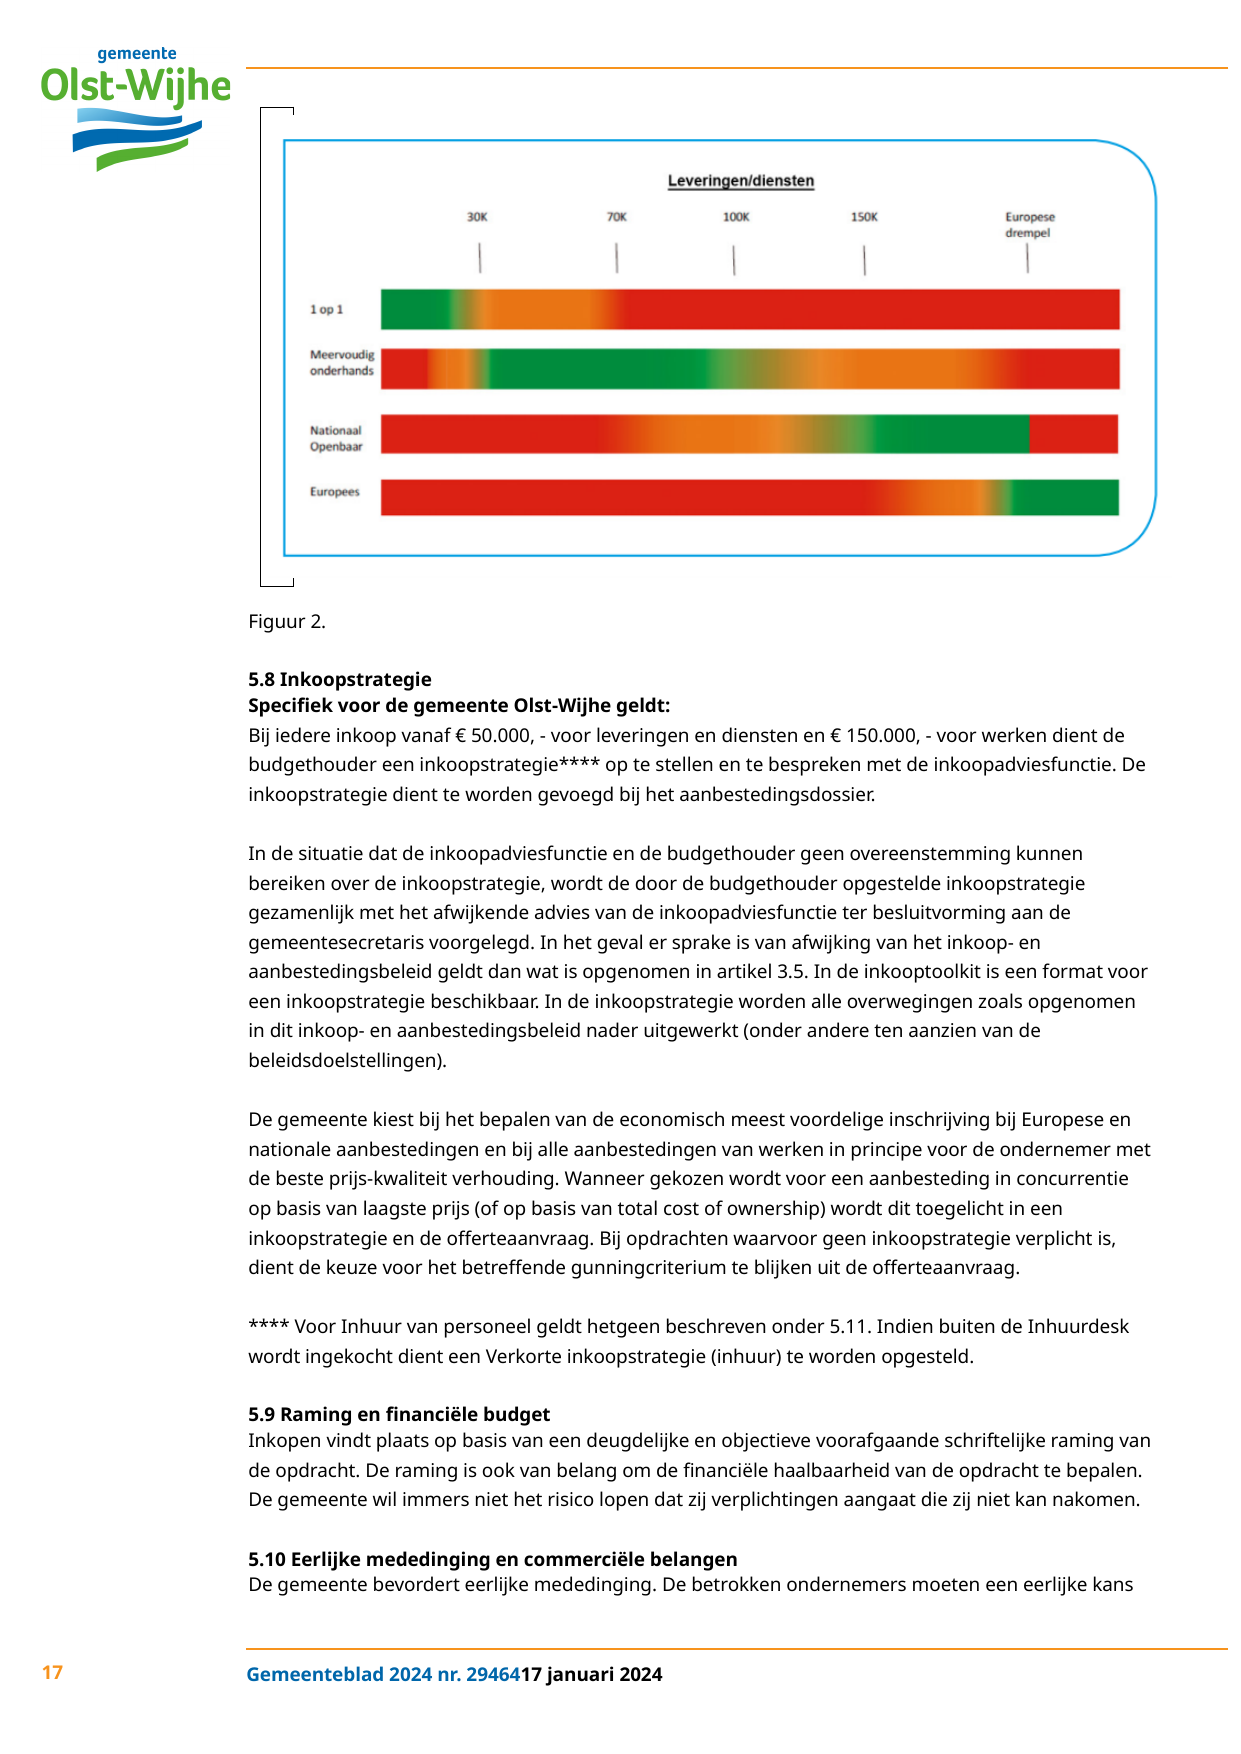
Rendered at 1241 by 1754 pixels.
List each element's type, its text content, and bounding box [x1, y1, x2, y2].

text 5.8 Inkoopstrategie [248, 666, 1152, 692]
picture [268, 115, 1173, 578]
table_header Specifiek voor de gemeente Olst-Wijhe geldt: Bij iedere inkoop vanaf € 50.000, - voor leveringen en diensten en € 150.000, - voor werken dient de budgethouder een inkoopstrategie**** op te stellen en te bespreken met de inkoopadviesfunctie. De inkoopstrategie dient te worden gevoegd bij het aanbestedingsdossier. In de situatie dat de inkoopadviesfunctie en de budgethouder geen overeenstemming kunnen bereiken over de inkoopstrategie, wordt de door de budgethouder opgestelde inkoopstrategie gezamenlijk met het afwijkende advies van de inkoopadviesfunctie ter besluitvorming aan de gemeentesecretaris voorgelegd. In het geval er sprake is van afwijking van het inkoop- en aanbestedingsbeleid geldt dan wat is opgenomen in artikel 3.5. In de inkooptoolkit is een format voor een inkoopstrategie beschikbaar. In de inkoopstrategie worden alle overwegingen zoals opgenomen in dit inkoop- en aanbestedingsbeleid nader uitgewerkt (onder andere ten aanzien van de beleidsdoelstellingen). De gemeente kiest bij het bepalen van de economisch meest voordelige inschrijving bij Europese en nationale aanbestedingen en bij alle aanbestedingen van werken in principe voor de ondernemer met de beste prijs-kwaliteit verhouding. Wanneer gekozen wordt voor een aanbesteding in concurrentie op basis van laagste prijs (of op basis van total cost of ownership) wordt dit toegelicht in een inkoopstrategie en de offerteaanvraag. Bij opdrachten waarvoor geen inkoopstrategie verplicht is, dient de keuze voor het betreffende gunningcriterium te blijken uit de offerteaanvraag. **** Voor Inhuur van personeel geldt hetgeen beschreven onder 5.11. Indien buiten de Inhuurdesk wordt ingekocht dient een Verkorte inkoopstrategie (inhuur) te worden opgesteld. [248, 692, 1152, 1369]
text 5.9 Raming en financiële budget [248, 1402, 1152, 1427]
text Inkopen vindt plaats op basis van een deugdelijke en objectieve voorafgaande schriftelijke raming van de opdracht. De raming is ook van belang om de financiële haalbaarheid van de opdracht te bepalen. De gemeente wil immers niet het risico lopen dat zij verplichtingen aangaat die zij niet kan nakomen. [248, 1427, 1152, 1512]
picture [41, 47, 231, 172]
table_header Figuur 2. [248, 95, 1152, 634]
text De gemeente bevordert eerlijke mededinging. De betrokken ondernemers moeten een eerlijke kans [248, 1571, 1152, 1597]
text 5.10 Eerlijke mededinging en commerciële belangen [248, 1546, 1152, 1571]
